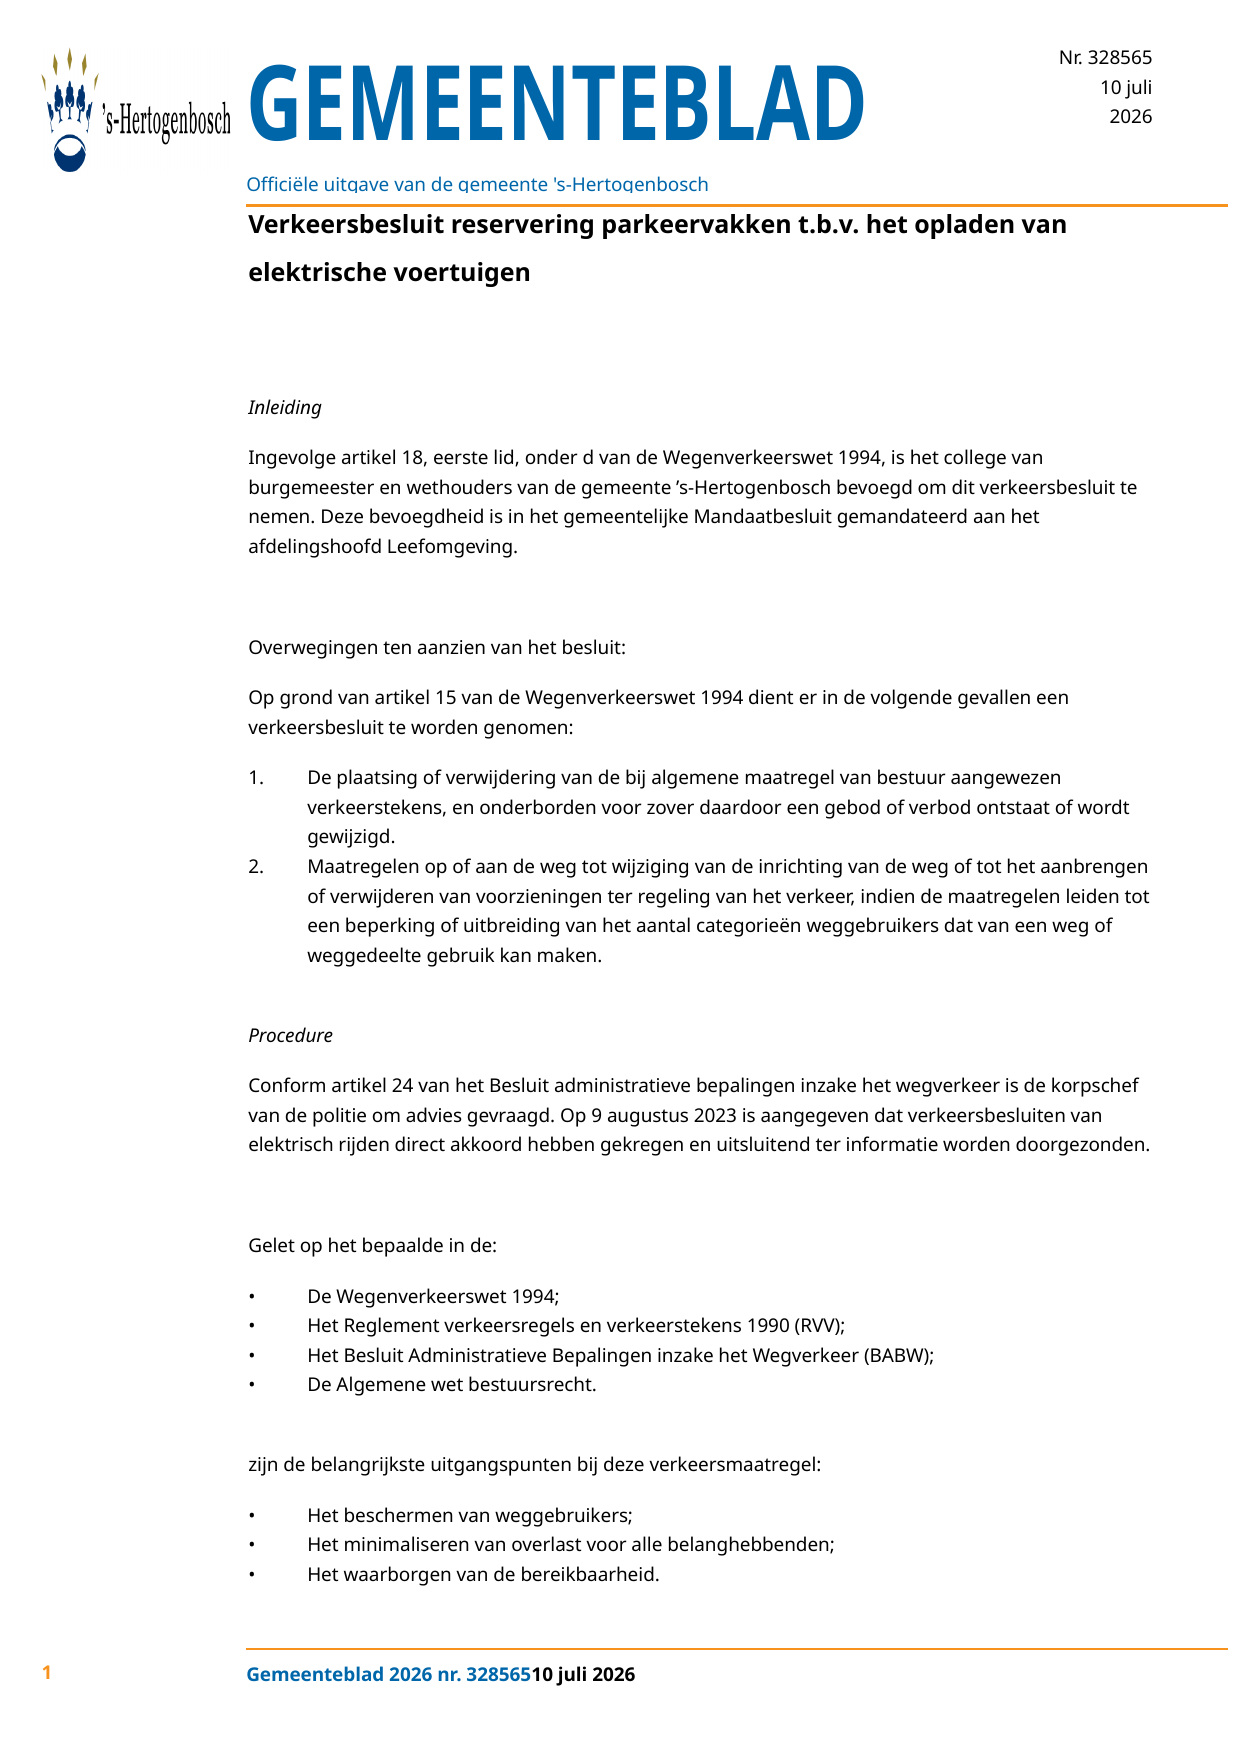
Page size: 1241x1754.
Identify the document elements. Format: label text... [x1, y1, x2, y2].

text Gelet op het bepaalde in de: [248, 1232, 1152, 1258]
list De Algemene wet bestuursrecht. [248, 1372, 1152, 1397]
picture [41, 47, 231, 172]
text Op grond van artikel 15 van de Wegenverkeerswet 1994 dient er in de volgende gevallen een verkeersbesluit te worden genomen: [248, 684, 1152, 740]
list Het beschermen van weggebruikers; [248, 1502, 1152, 1528]
text Conform artikel 24 van het Besluit administratieve bepalingen inzake het wegverkeer is de korpschef van de politie om advies gevraagd. Op 9 augustus 2023 is aangegeven dat verkeersbesluiten van elektrisch rijden direct akkoord hebben gekregen en uitsluitend ter informatie worden doorgezonden. [248, 1072, 1152, 1157]
list Het minimaliseren van overlast voor alle belanghebbenden; [248, 1532, 1152, 1557]
text Verkeersbesluit reservering parkeervakken t.b.v. het opladen van elektrische voertuigen [248, 207, 1152, 288]
text Ingevolge artikel 18, eerste lid, onder d van de Wegenverkeerswet 1994, is het college van burgemeester en wethouders van de gemeente ’s-Hertogenbosch bevoegd om dit verkeersbesluit te nemen. Deze bevoegdheid is in het gemeentelijke Mandaatbesluit gemandateerd aan het afdelingshoofd Leefomgeving. [248, 444, 1152, 559]
list Het Reglement verkeersregels en verkeerstekens 1990 (RVV); [248, 1312, 1152, 1338]
list Het Besluit Administratieve Bepalingen inzake het Wegverkeer (BABW); [248, 1342, 1152, 1368]
list Maatregelen op of aan de weg tot wijziging van de inrichting van de weg of tot het aanbrengen of verwijderen van voorzieningen ter regeling van het verkeer, indien de maatregelen leiden tot een beperking of uitbreiding van het aantal categorieën weggebruikers dat van een weg of weggedeelte gebruik kan maken. [248, 853, 1152, 968]
list De Wegenverkeerswet 1994; [248, 1283, 1152, 1308]
text Overwegingen ten aanzien van het besluit: [248, 634, 1152, 660]
text Procedure [248, 1022, 1152, 1048]
text zijn de belangrijkste uitgangspunten bij deze verkeersmaatregel: [248, 1452, 1152, 1477]
text Inleiding [248, 394, 1152, 420]
list Het waarborgen van de bereikbaarheid. [248, 1561, 1152, 1587]
list De plaatsing of verwijdering van de bij algemene maatregel van bestuur aangewezen verkeerstekens, en onderborden voor zover daardoor een gebod of verbod ontstaat of wordt gewijzigd. [248, 764, 1152, 849]
